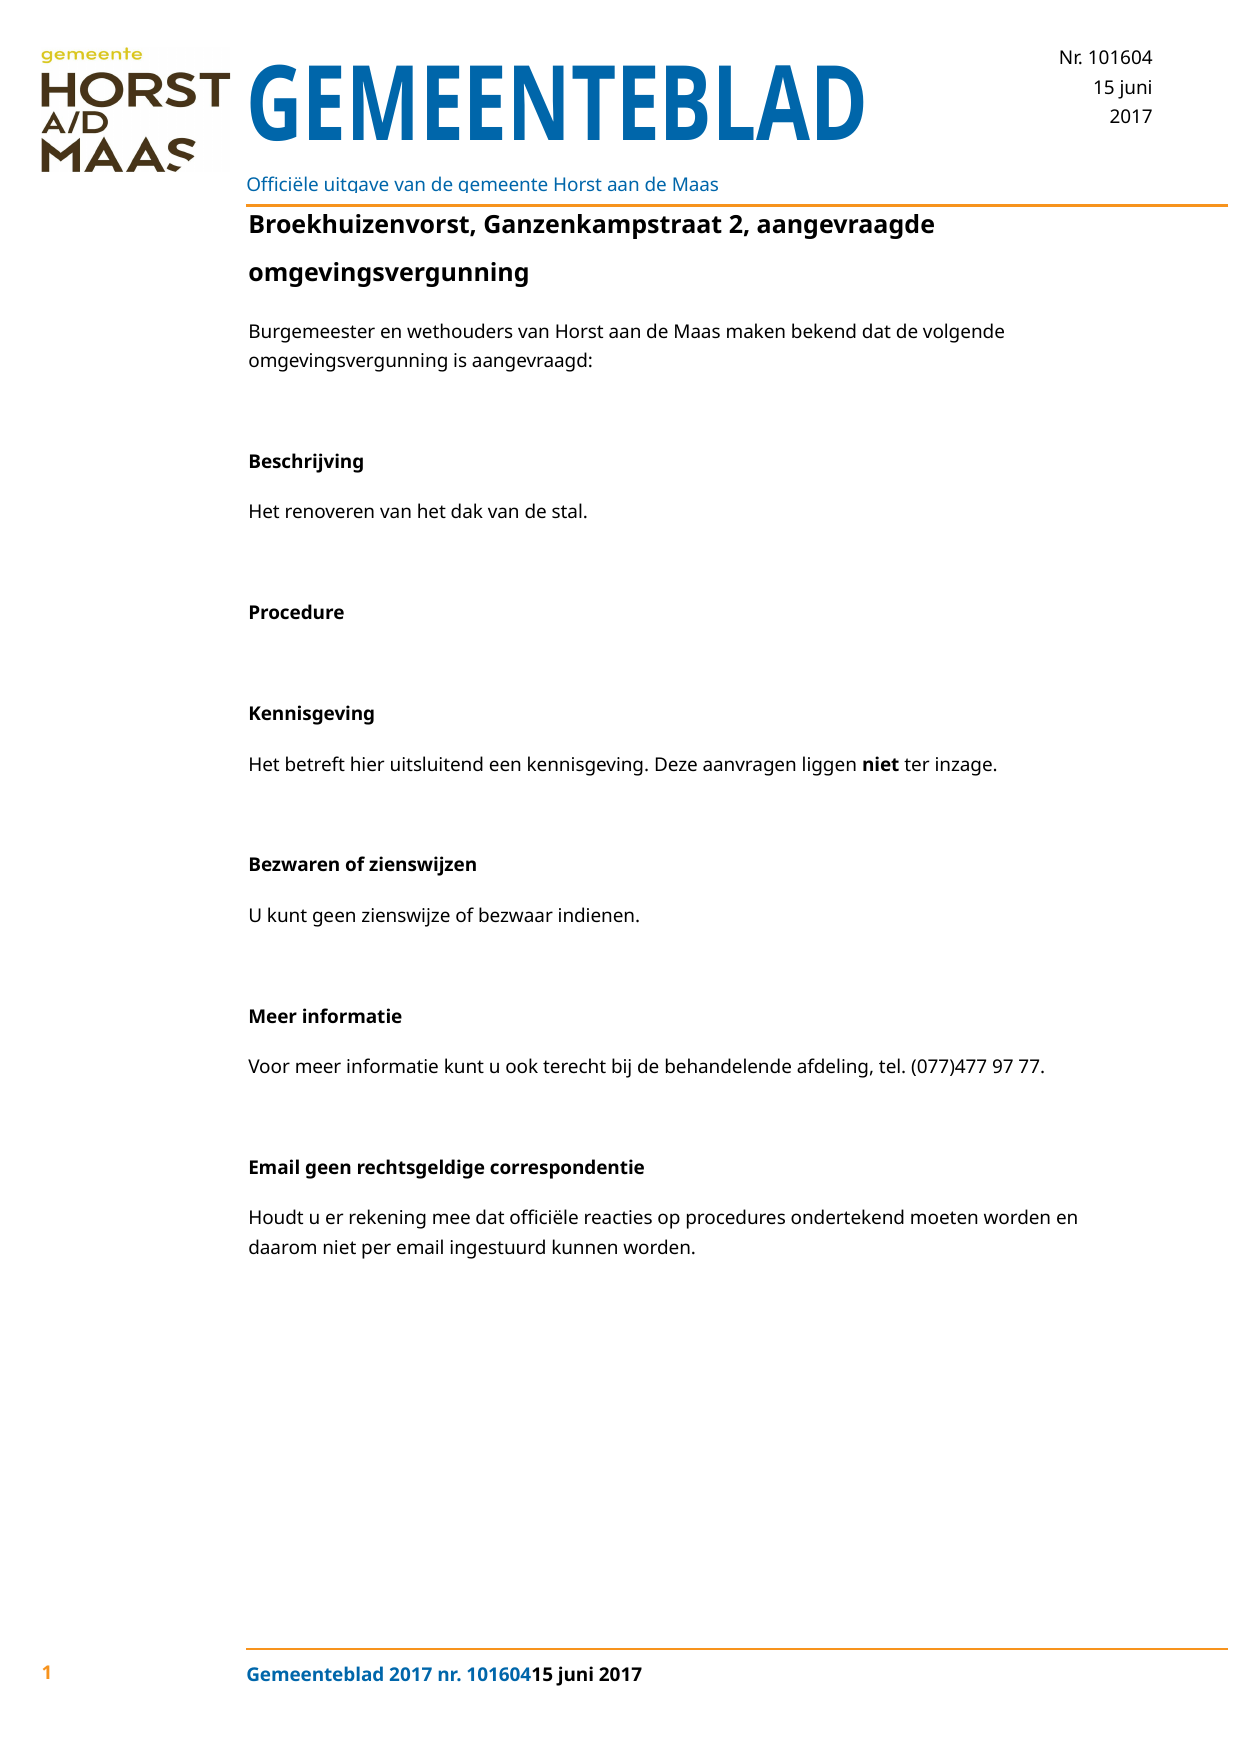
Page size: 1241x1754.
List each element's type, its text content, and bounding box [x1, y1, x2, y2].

text Broekhuizenvorst, Ganzenkampstraat 2, aangevraagde omgevingsvergunning [248, 207, 1152, 288]
text Procedure [248, 599, 1152, 625]
picture [41, 47, 231, 172]
text Het renoveren van het dak van de stal. [248, 499, 1152, 524]
text U kunt geen zienswijze of bezwaar indienen. [248, 902, 1152, 928]
text Bezwaren of zienswijzen [248, 852, 1152, 877]
text Het betreft hier uitsluitend een kennisgeving. Deze aanvragen liggen niet ter inzage. [248, 751, 1152, 777]
text Burgemeester en wethouders van Horst aan de Maas maken bekend dat de volgende omgevingsvergunning is aangevraagd: [248, 318, 1152, 373]
text Kennisgeving [248, 700, 1152, 726]
text Voor meer informatie kunt u ook terecht bij de behandelende afdeling, tel. (077)477 97 77. [248, 1053, 1152, 1079]
text Houdt u er rekening mee dat officiële reacties op procedures ondertekend moeten worden en daarom niet per email ingestuurd kunnen worden. [248, 1204, 1152, 1260]
text Meer informatie [248, 1003, 1152, 1029]
text Beschrijving [248, 448, 1152, 474]
text Email geen rechtsgeldige correspondentie [248, 1154, 1152, 1180]
